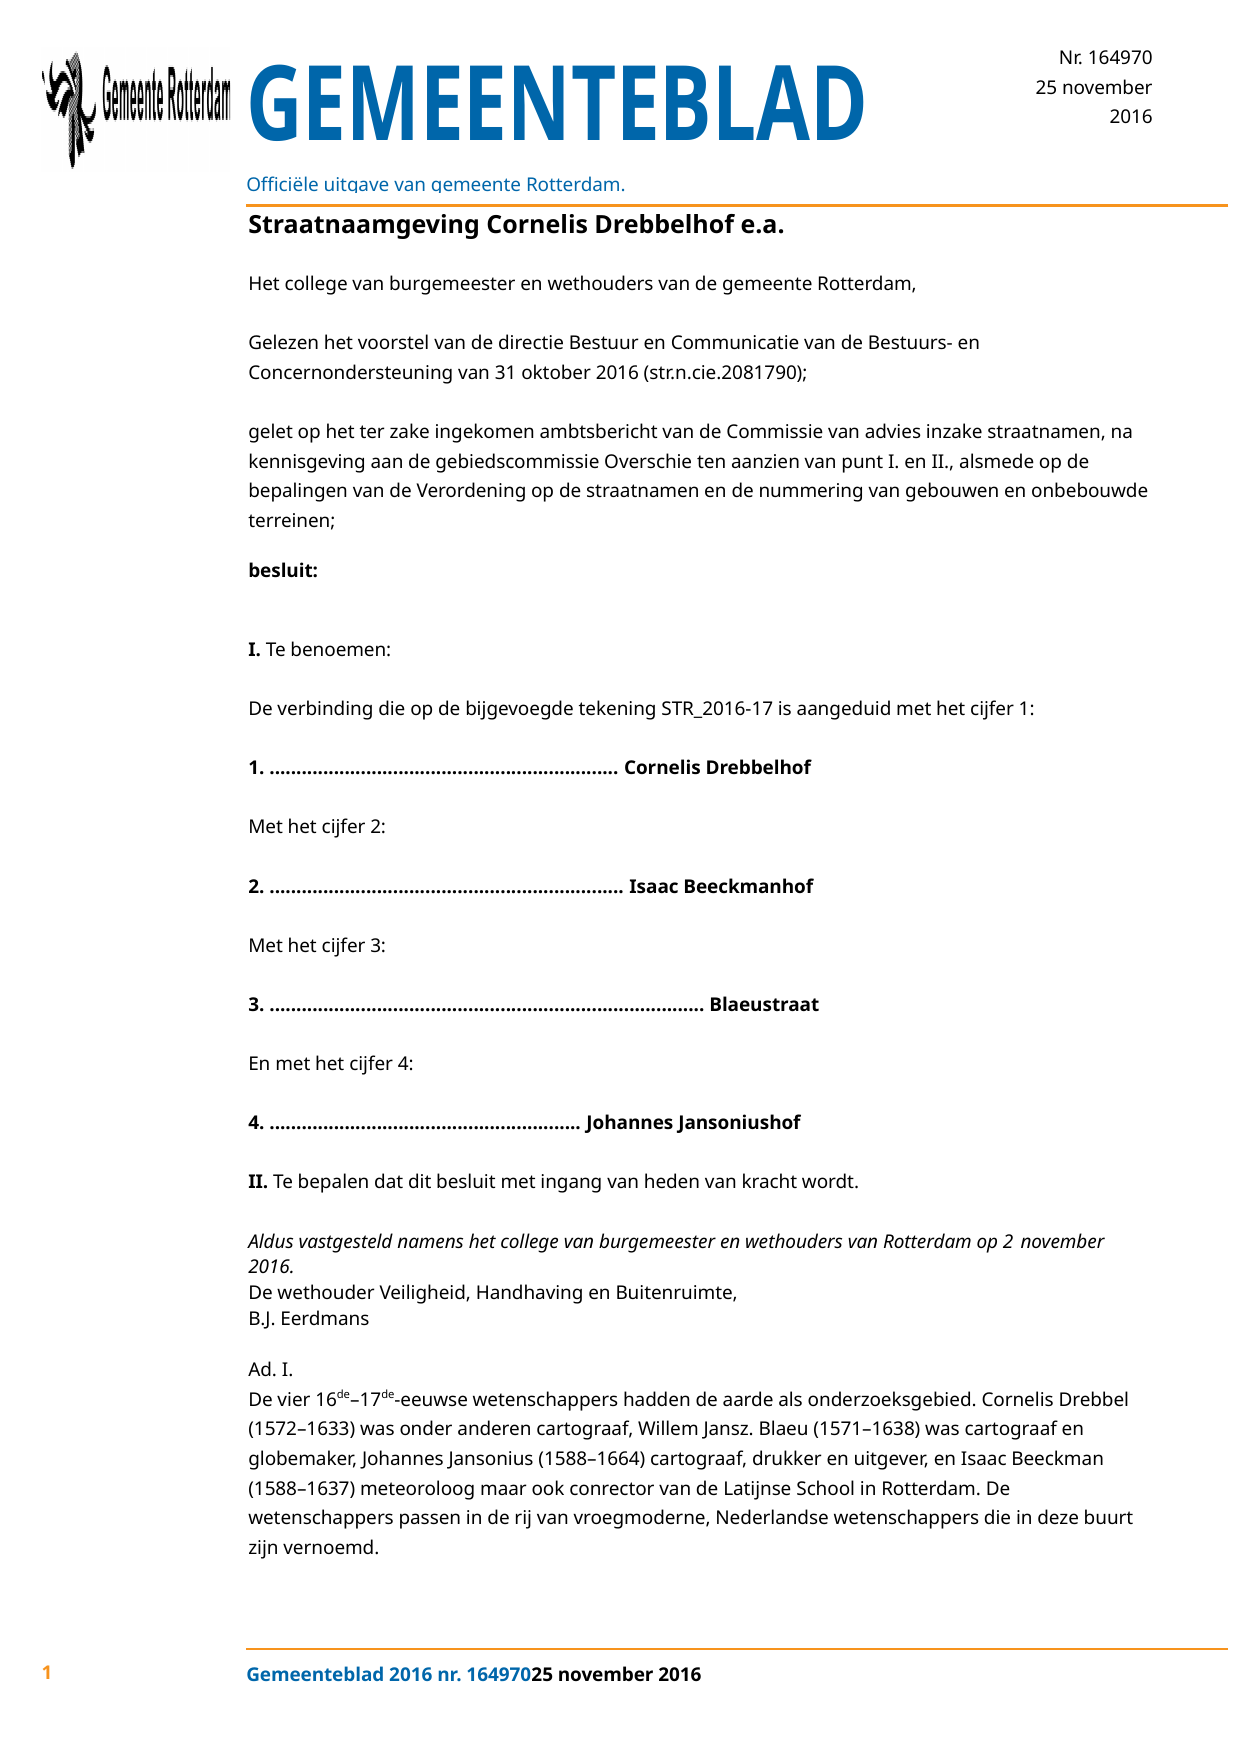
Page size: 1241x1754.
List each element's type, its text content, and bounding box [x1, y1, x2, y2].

picture [41, 47, 231, 172]
text De vier 16de–17de-eeuwse wetenschappers hadden de aarde als onderzoeksgebied. Cornelis Drebbel (1572–1633) was onder anderen cartograaf, Willem Jansz. Blaeu (1571–1638) was cartograaf en globemaker, Johannes Jansonius (1588–1664) cartograaf, drukker en uitgever, en Isaac Beeckman (1588–1637) meteoroloog maar ook conrector van de Latijnse School in Rotterdam. De wetenschappers passen in de rij van vroegmoderne, Nederlandse wetenschappers die in deze buurt zijn vernoemd. [248, 1386, 1152, 1560]
text Ad. I. [248, 1356, 1152, 1382]
text De verbinding die op de bijgevoegde tekening STR_2016-17 is aangeduid met het cijfer 1: [248, 695, 1152, 721]
text En met het cijfer 4: [248, 1050, 1152, 1076]
text I. Te benoemen: [248, 636, 1152, 662]
text Aldus vastgesteld namens het college van burgemeester en wethouders van Rotterdam op 2 november 2016. [248, 1228, 1152, 1279]
text 1. ................................................................. Cornelis Drebbelhof [248, 754, 1152, 780]
text 2. .................................................................. Isaac Beeckmanhof [248, 873, 1152, 898]
text Met het cijfer 3: [248, 932, 1152, 958]
text Straatnaamgeving Cornelis Drebbelhof e.a. [248, 207, 1152, 241]
text De wethouder Veiligheid, Handhaving en Buitenruimte, [248, 1279, 1152, 1305]
text 4. .......................................................... Johannes Jansoniushof [248, 1109, 1152, 1135]
text B.J. Eerdmans [248, 1305, 1152, 1331]
text Met het cijfer 2: [248, 814, 1152, 839]
text II. Te bepalen dat dit besluit met ingang van heden van kracht wordt. [248, 1169, 1152, 1194]
text besluit: [248, 557, 1152, 583]
text Gelezen het voorstel van de directie Bestuur en Communicatie van de Bestuurs- en Concernondersteuning van 31 oktober 2016 (str.n.cie.2081790); [248, 329, 1152, 385]
text 3. ................................................................................. Blaeustraat [248, 991, 1152, 1017]
text gelet op het ter zake ingekomen ambtsbericht van de Commissie van advies inzake straatnamen, na kennisgeving aan de gebiedscommissie Overschie ten aanzien van punt I. en II., alsmede op de bepalingen van de Verordening op de straatnamen en de nummering van gebouwen en onbebouwde terreinen; [248, 418, 1152, 533]
text Het college van burgemeester en wethouders van de gemeente Rotterdam, [248, 270, 1152, 296]
